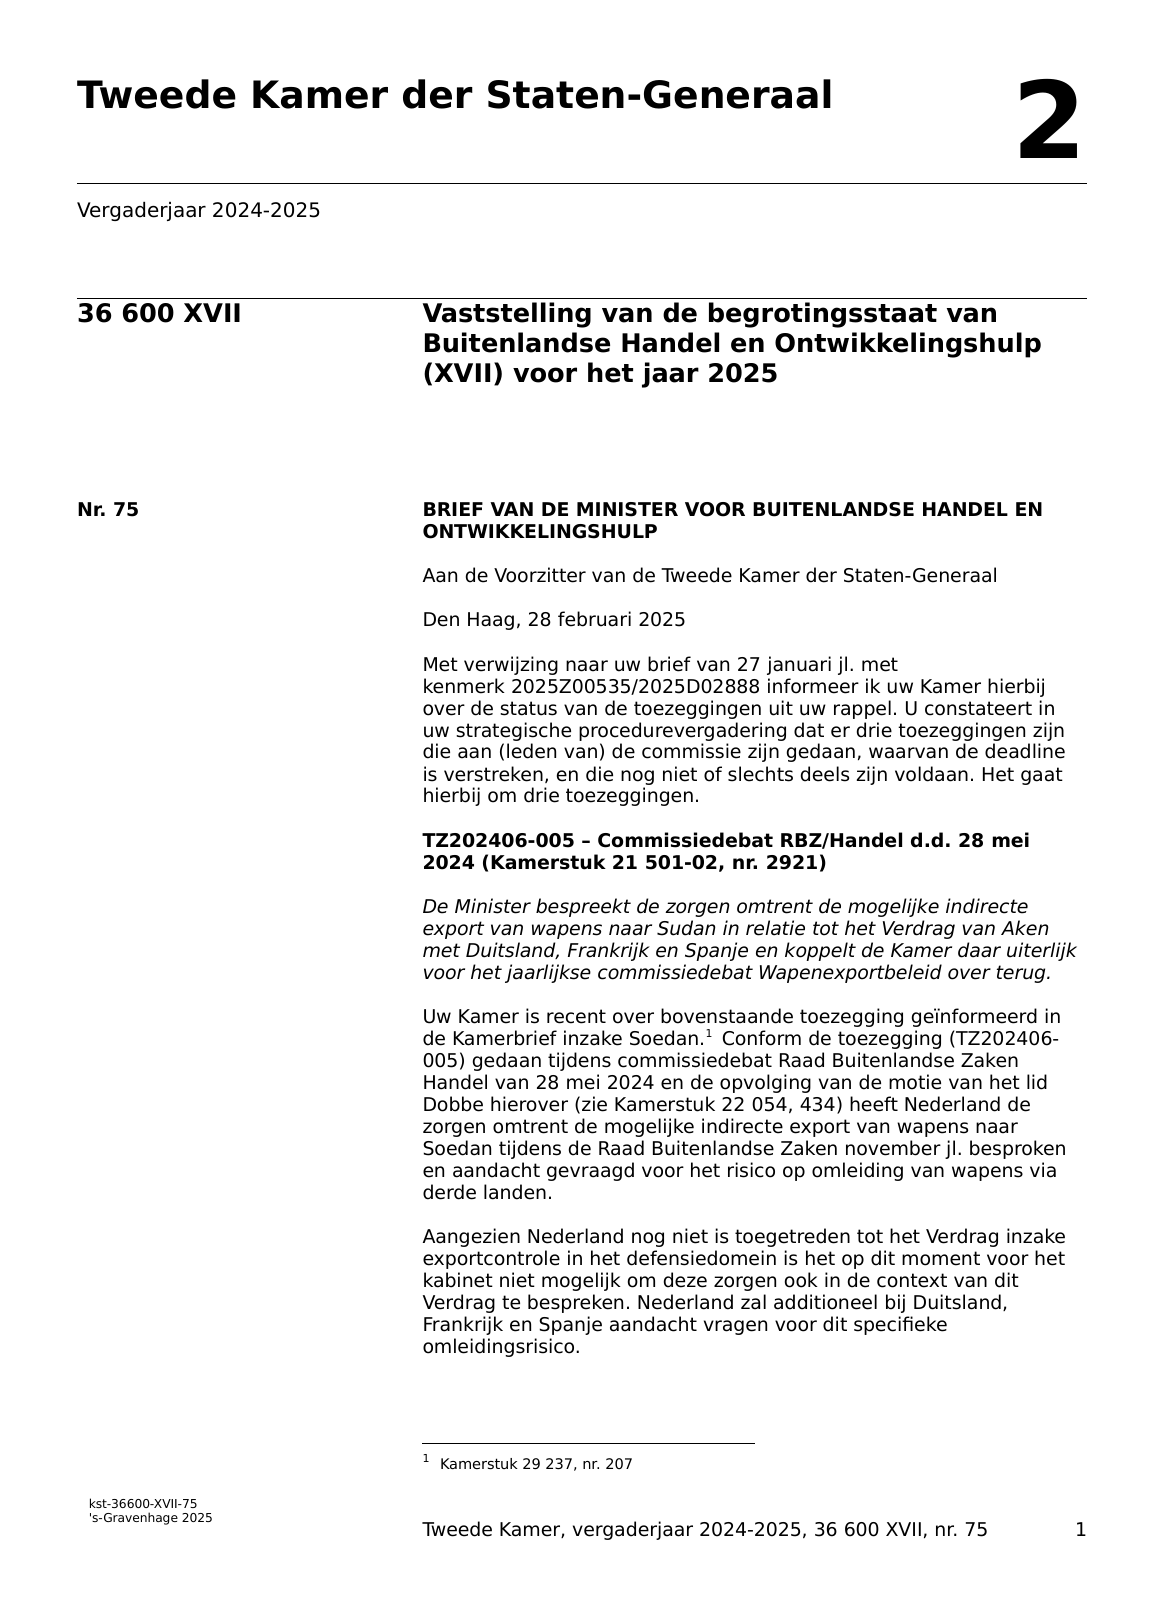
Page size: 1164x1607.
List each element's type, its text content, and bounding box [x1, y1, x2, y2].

text Met verwijzing naar uw brief van 27 januari jl. met kenmerk 2025Z00535/2025D02888 informeer ik uw Kamer hierbij over de status van de toezeggingen uit uw rappel. U constateert in uw strategische procedurevergadering dat er drie toezeggingen zijn die aan (leden van) de commissie zijn gedaan, waarvan de deadline is verstreken, en die nog niet of slechts deels zijn voldaan. Het gaat hierbij om drie toezeggingen. [422, 653, 1087, 807]
text Aan de Voorzitter van de Tweede Kamer der Staten-Generaal [422, 565, 1087, 587]
subtitle TZ202406-005 – Commissiedebat RBZ/Handel d.d. 28 mei 2024 (Kamerstuk 21 501-02, nr. 2921) [422, 829, 1087, 873]
table_header Tweede Kamer der Staten-Generaal [77, 59, 886, 183]
text 's-Gravenhage 2025 [88, 1511, 323, 1525]
text Uw Kamer is recent over bovenstaande toezegging geïnformeerd in de Kamerbrief inzake Soedan. Conform de toezegging (TZ202406-005) gedaan tijdens commissiedebat Raad Buitenlandse Zaken Handel van 28 mei 2024 en de opvolging van de motie van het lid Dobbe hierover (zie Kamerstuk 22 054, 434) heeft Nederland de zorgen omtrent de mogelijke indirecte export van wapens naar Soedan tijdens de Raad Buitenlandse Zaken november jl. besproken en aandacht gevraagd voor het risico op omleiding van wapens via derde landen. [422, 1006, 1087, 1204]
text Aangezien Nederland nog niet is toegetreden tot het Verdrag inzake exportcontrole in het defensiedomein is het op dit moment voor het kabinet niet mogelijk om deze zorgen ook in de context van dit Verdrag te bespreken. Nederland zal additioneel bij Duitsland, Frankrijk en Spanje aandacht vragen voor dit specifieke omleidingsrisico. [422, 1226, 1087, 1358]
table_cell Vergaderjaar 2024-2025 [77, 184, 1087, 298]
subtitle Nr. 75 BRIEF VAN DE MINISTER VOOR BUITENLANDSE HANDEL EN ONTWIKKELINGSHULP [77, 499, 1087, 543]
text De Minister bespreekt de zorgen omtrent de mogelijke indirecte export van wapens naar Sudan in relatie tot het Verdrag van Aken met Duitsland, Frankrijk en Spanje en koppelt de Kamer daar uiterlijk voor het jaarlijkse commissiedebat Wapenexportbeleid over terug. [422, 896, 1087, 984]
table_header 2 [886, 59, 1087, 183]
text kst-36600-XVII-75 [88, 1497, 323, 1511]
subtitle 36 600 XVII Vaststelling van de begrotingsstaat van Buitenlandse Handel en Ontwikkelingshulp (XVII) voor het jaar 2025 [77, 299, 1087, 388]
text Den Haag, 28 februari 2025 [422, 609, 1087, 631]
text Kamerstuk 29 237, nr. 207 [422, 1452, 1087, 1474]
